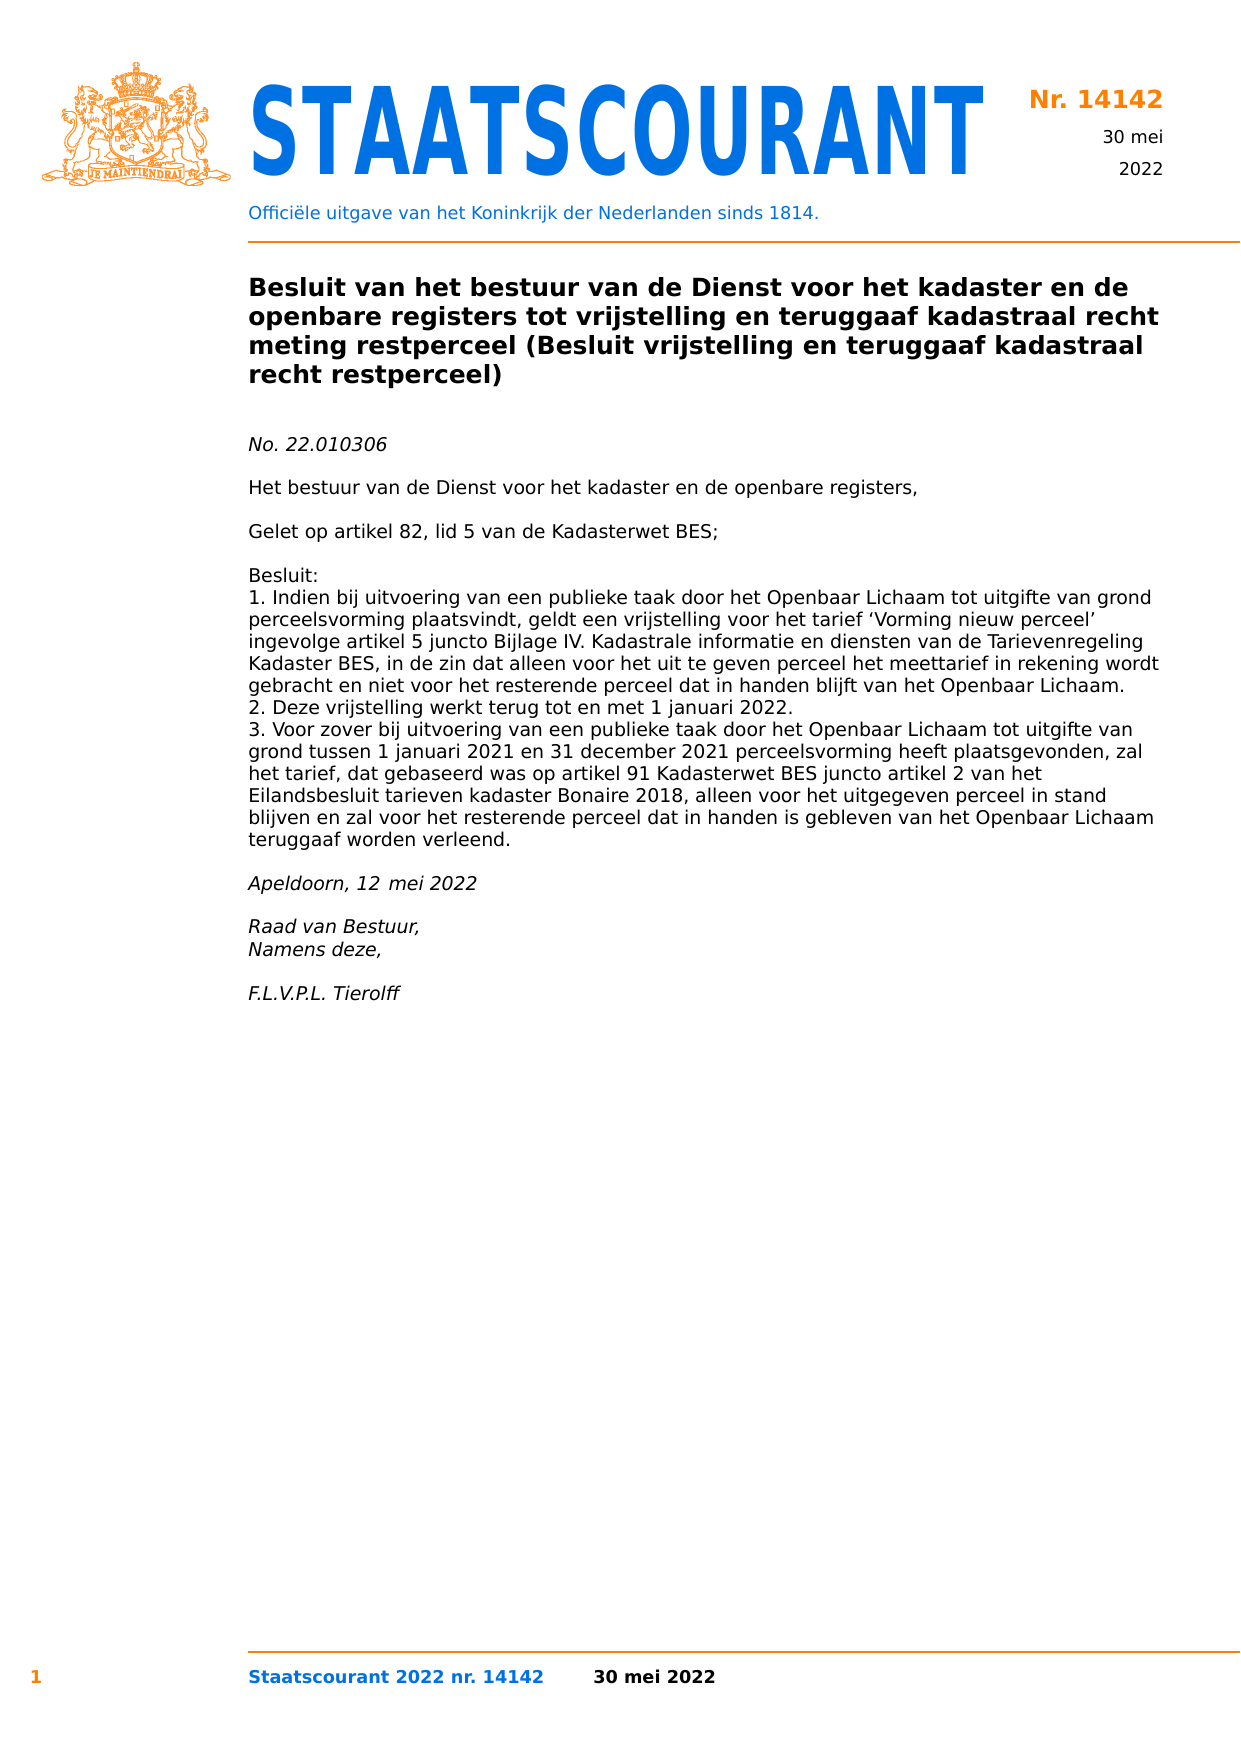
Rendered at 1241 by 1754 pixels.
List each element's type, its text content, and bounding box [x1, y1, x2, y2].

table_header STAATSCOURANT [248, 62, 998, 203]
table_header Nr. 14142 [998, 62, 1240, 121]
text Besluit: [248, 565, 1163, 587]
table_cell Officiële uitgave van het Koninkrijk der Nederlanden sinds 1814. [248, 203, 1240, 241]
table_cell 30 mei [998, 121, 1240, 153]
table_header [25, 62, 248, 241]
text Raad van Bestuur, Namens deze, F.L.V.P.L. Tierolff [248, 916, 1163, 1004]
text Het bestuur van de Dienst voor het kadaster en de openbare registers, [248, 477, 1163, 499]
text No. 22.010306 [248, 433, 1163, 455]
text 3. Voor zover bij uitvoering van een publieke taak door het Openbaar Lichaam tot uitgifte van grond tussen 1 januari 2021 en 31 december 2021 perceelsvorming heeft plaatsgevonden, zal het tarief, dat gebaseerd was op artikel 91 Kadasterwet BES juncto artikel 2 van het Eilandsbesluit tarieven kadaster Bonaire 2018, alleen voor het uitgegeven perceel in stand blijven en zal voor het resterende perceel dat in handen is gebleven van het Openbaar Lichaam teruggaaf worden verleend. [248, 719, 1163, 851]
subtitle Besluit van het bestuur van de Dienst voor het kadaster en de openbare registers tot vrijstelling en teruggaaf kadastraal recht meting restperceel (Besluit vrijstelling en teruggaaf kadastraal recht restperceel) [248, 273, 1163, 390]
text 2. Deze vrijstelling werkt terug tot en met 1 januari 2022. [248, 697, 1163, 719]
picture [41, 62, 231, 186]
text Gelet op artikel 82, lid 5 van de Kadasterwet BES; [248, 521, 1163, 543]
table_cell 2022 [998, 153, 1240, 203]
text 1. Indien bij uitvoering van een publieke taak door het Openbaar Lichaam tot uitgifte van grond perceelsvorming plaatsvindt, geldt een vrijstelling voor het tarief ‘Vorming nieuw perceel’ ingevolge artikel 5 juncto Bijlage IV. Kadastrale informatie en diensten van de Tarievenregeling Kadaster BES, in de zin dat alleen voor het uit te geven perceel het meettarief in rekening wordt gebracht en niet voor het resterende perceel dat in handen blijft van het Openbaar Lichaam. [248, 587, 1163, 697]
text Apeldoorn, 12 mei 2022 [248, 873, 1163, 894]
